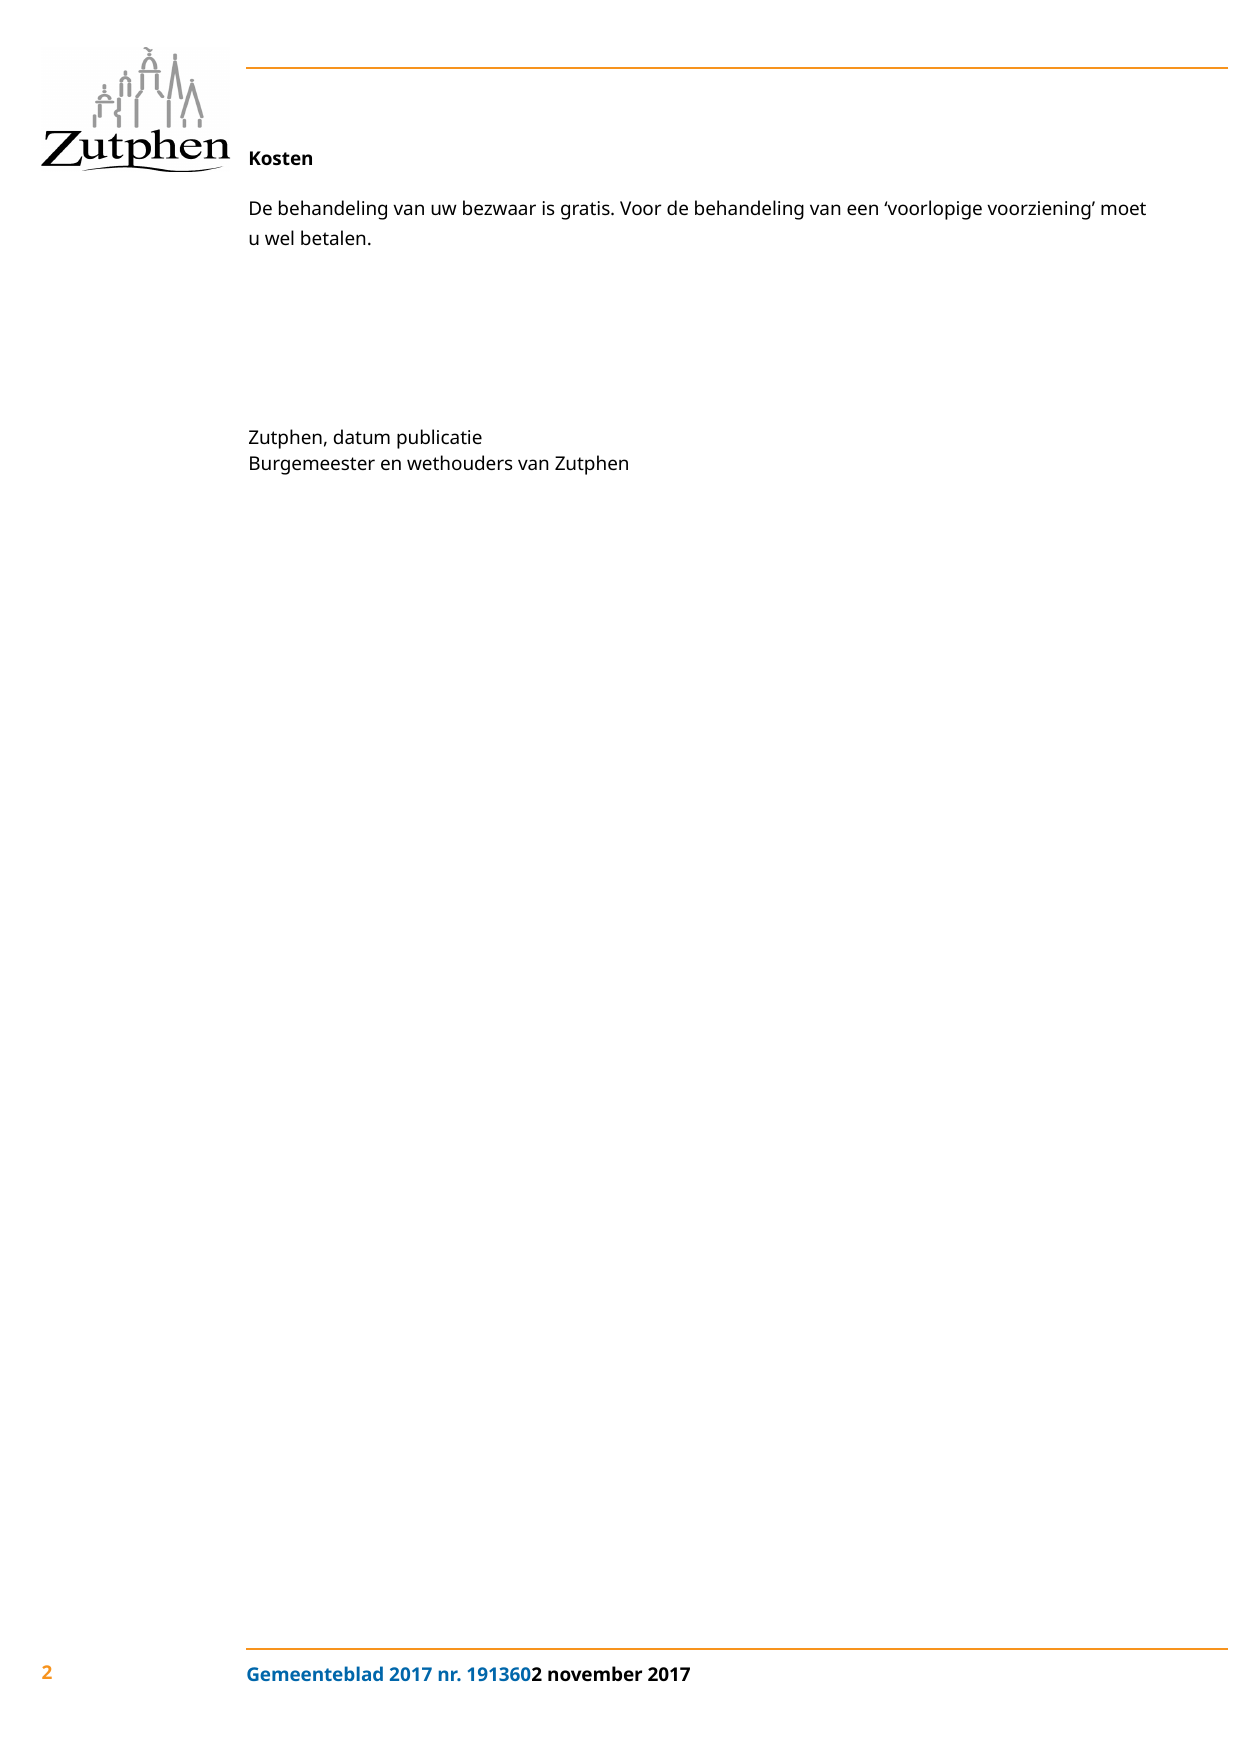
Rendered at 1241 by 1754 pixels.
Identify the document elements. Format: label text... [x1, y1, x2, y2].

picture [41, 47, 231, 172]
text Burgemeester en wethouders van Zutphen [248, 450, 1152, 476]
text Kosten [248, 145, 1152, 171]
text Zutphen, datum publicatie [248, 424, 1152, 450]
text De behandeling van uw bezwaar is gratis. Voor de behandeling van een ‘voorlopige voorziening’ moet u wel betalen. [248, 196, 1152, 251]
